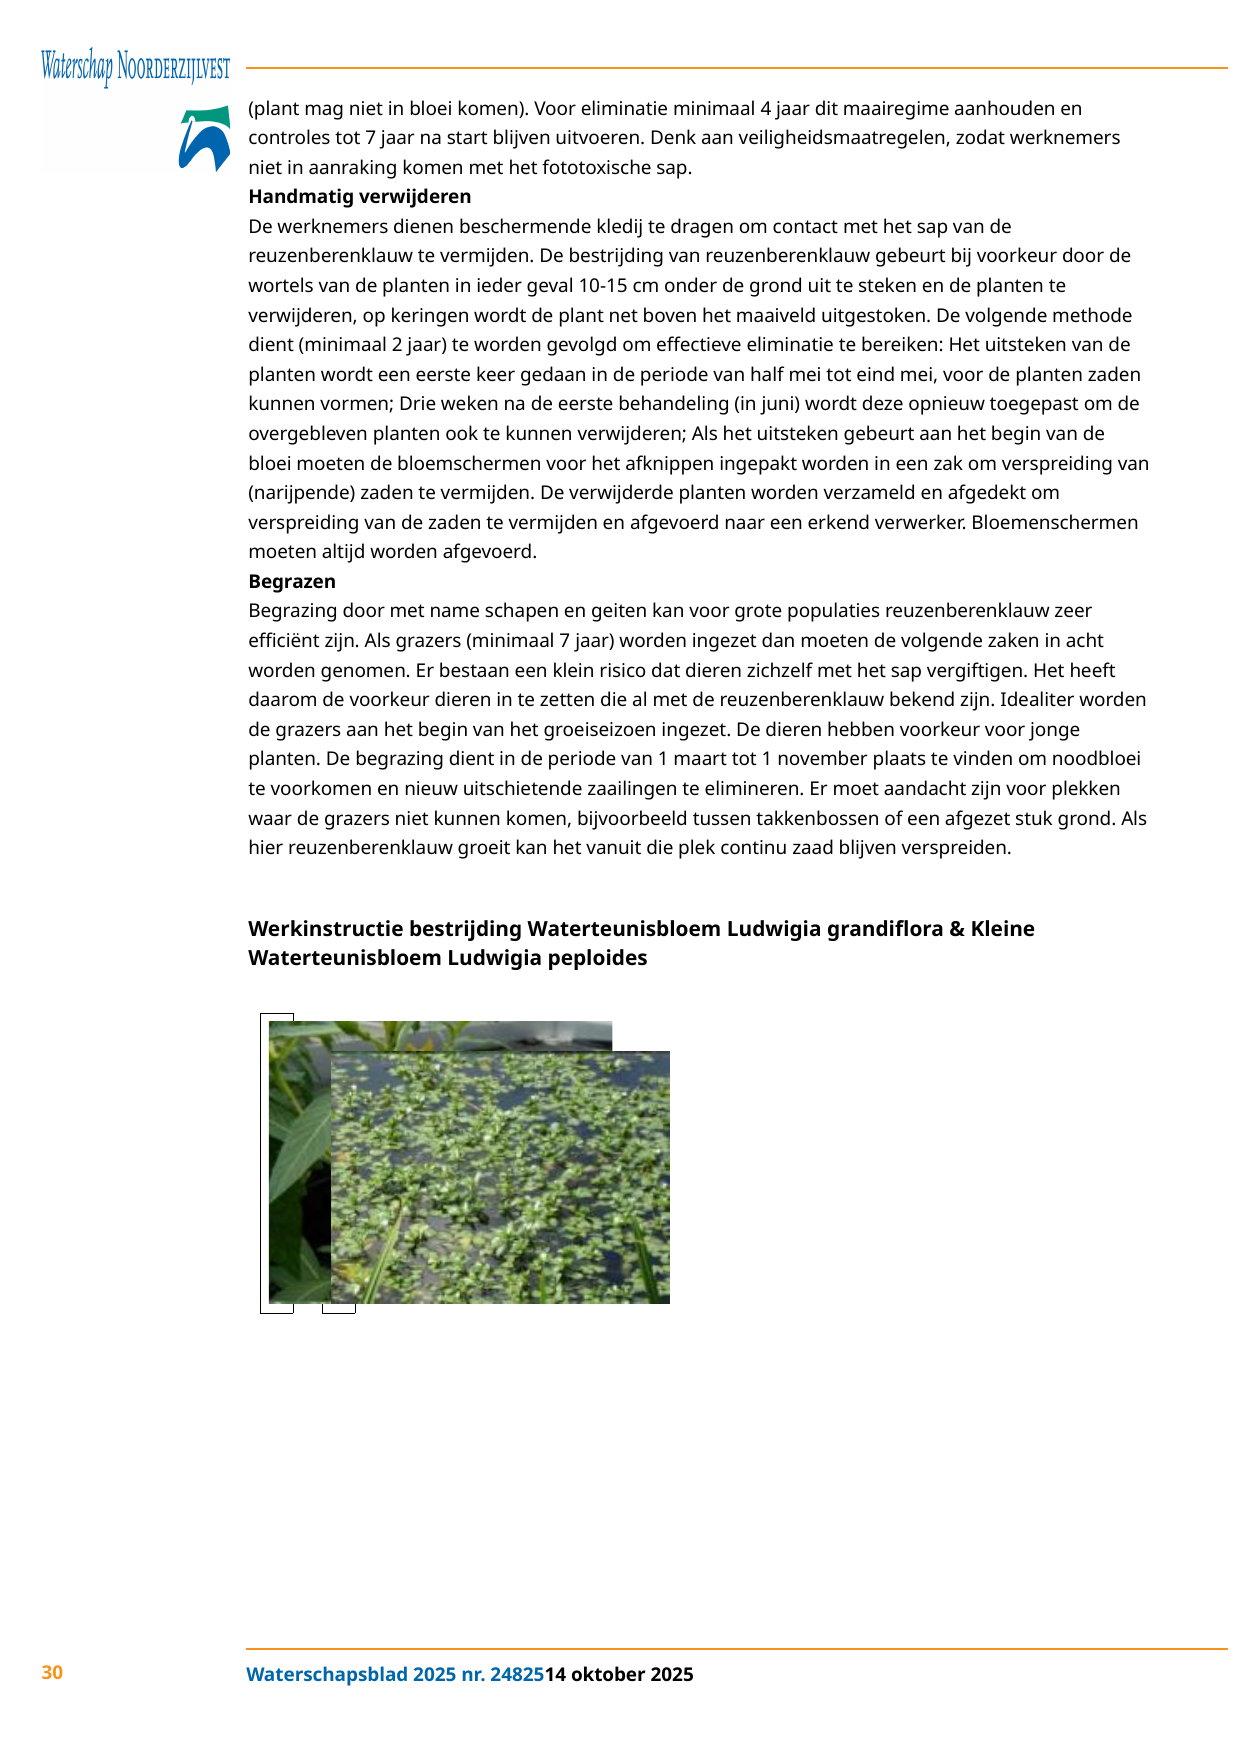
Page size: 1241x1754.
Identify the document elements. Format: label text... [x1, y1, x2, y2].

text Begrazen [248, 568, 1152, 594]
picture [41, 47, 231, 172]
text (plant mag niet in bloei komen). Voor eliminatie minimaal 4 jaar dit maairegime aanhouden en controles tot 7 jaar na start blijven uitvoeren. Denk aan veiligheidsmaatregelen, zodat werknemers niet in aanraking komen met het fototoxische sap. [248, 95, 1152, 180]
text De werknemers dienen beschermende kledij te dragen om contact met het sap van de reuzenberenklauw te vermijden. De bestrijding van reuzenberenklauw gebeurt bij voorkeur door de wortels van de planten in ieder geval 10-15 cm onder de grond uit te steken en de planten te verwijderen, op keringen wordt de plant net boven het maaiveld uitgestoken. De volgende methode dient (minimaal 2 jaar) te worden gevolgd om effectieve eliminatie te bereiken: Het uitsteken van de planten wordt een eerste keer gedaan in de periode van half mei tot eind mei, voor de planten zaden kunnen vormen; Drie weken na de eerste behandeling (in juni) wordt deze opnieuw toegepast om de overgebleven planten ook te kunnen verwijderen; Als het uitsteken gebeurt aan het begin van de bloei moeten de bloemschermen voor het afknippen ingepakt worden in een zak om verspreiding van (narijpende) zaden te vermijden. De verwijderde planten worden verzameld en afgedekt om verspreiding van de zaden te vermijden en afgevoerd naar een erkend verwerker. Bloemenschermen moeten altijd worden afgevoerd. [248, 213, 1152, 564]
text Handmatig verwijderen [248, 183, 1152, 209]
text Werkinstructie bestrijding Waterteunisbloem Ludwigia grandiflora & Kleine Waterteunisbloem Ludwigia peploides [248, 914, 1152, 971]
picture [268, 1021, 670, 1304]
text Begrazing door met name schapen en geiten kan voor grote populaties reuzenberenklauw zeer efficiënt zijn. Als grazers (minimaal 7 jaar) worden ingezet dan moeten de volgende zaken in acht worden genomen. Er bestaan een klein risico dat dieren zichzelf met het sap vergiftigen. Het heeft daarom de voorkeur dieren in te zetten die al met de reuzenberenklauw bekend zijn. Idealiter worden de grazers aan het begin van het groeiseizoen ingezet. De dieren hebben voorkeur voor jonge planten. De begrazing dient in de periode van 1 maart tot 1 november plaats te vinden om noodbloei te voorkomen en nieuw uitschietende zaailingen te elimineren. Er moet aandacht zijn voor plekken waar de grazers niet kunnen komen, bijvoorbeeld tussen takkenbossen of een afgezet stuk grond. Als hier reuzenberenklauw groeit kan het vanuit die plek continu zaad blijven verspreiden. [248, 598, 1152, 860]
